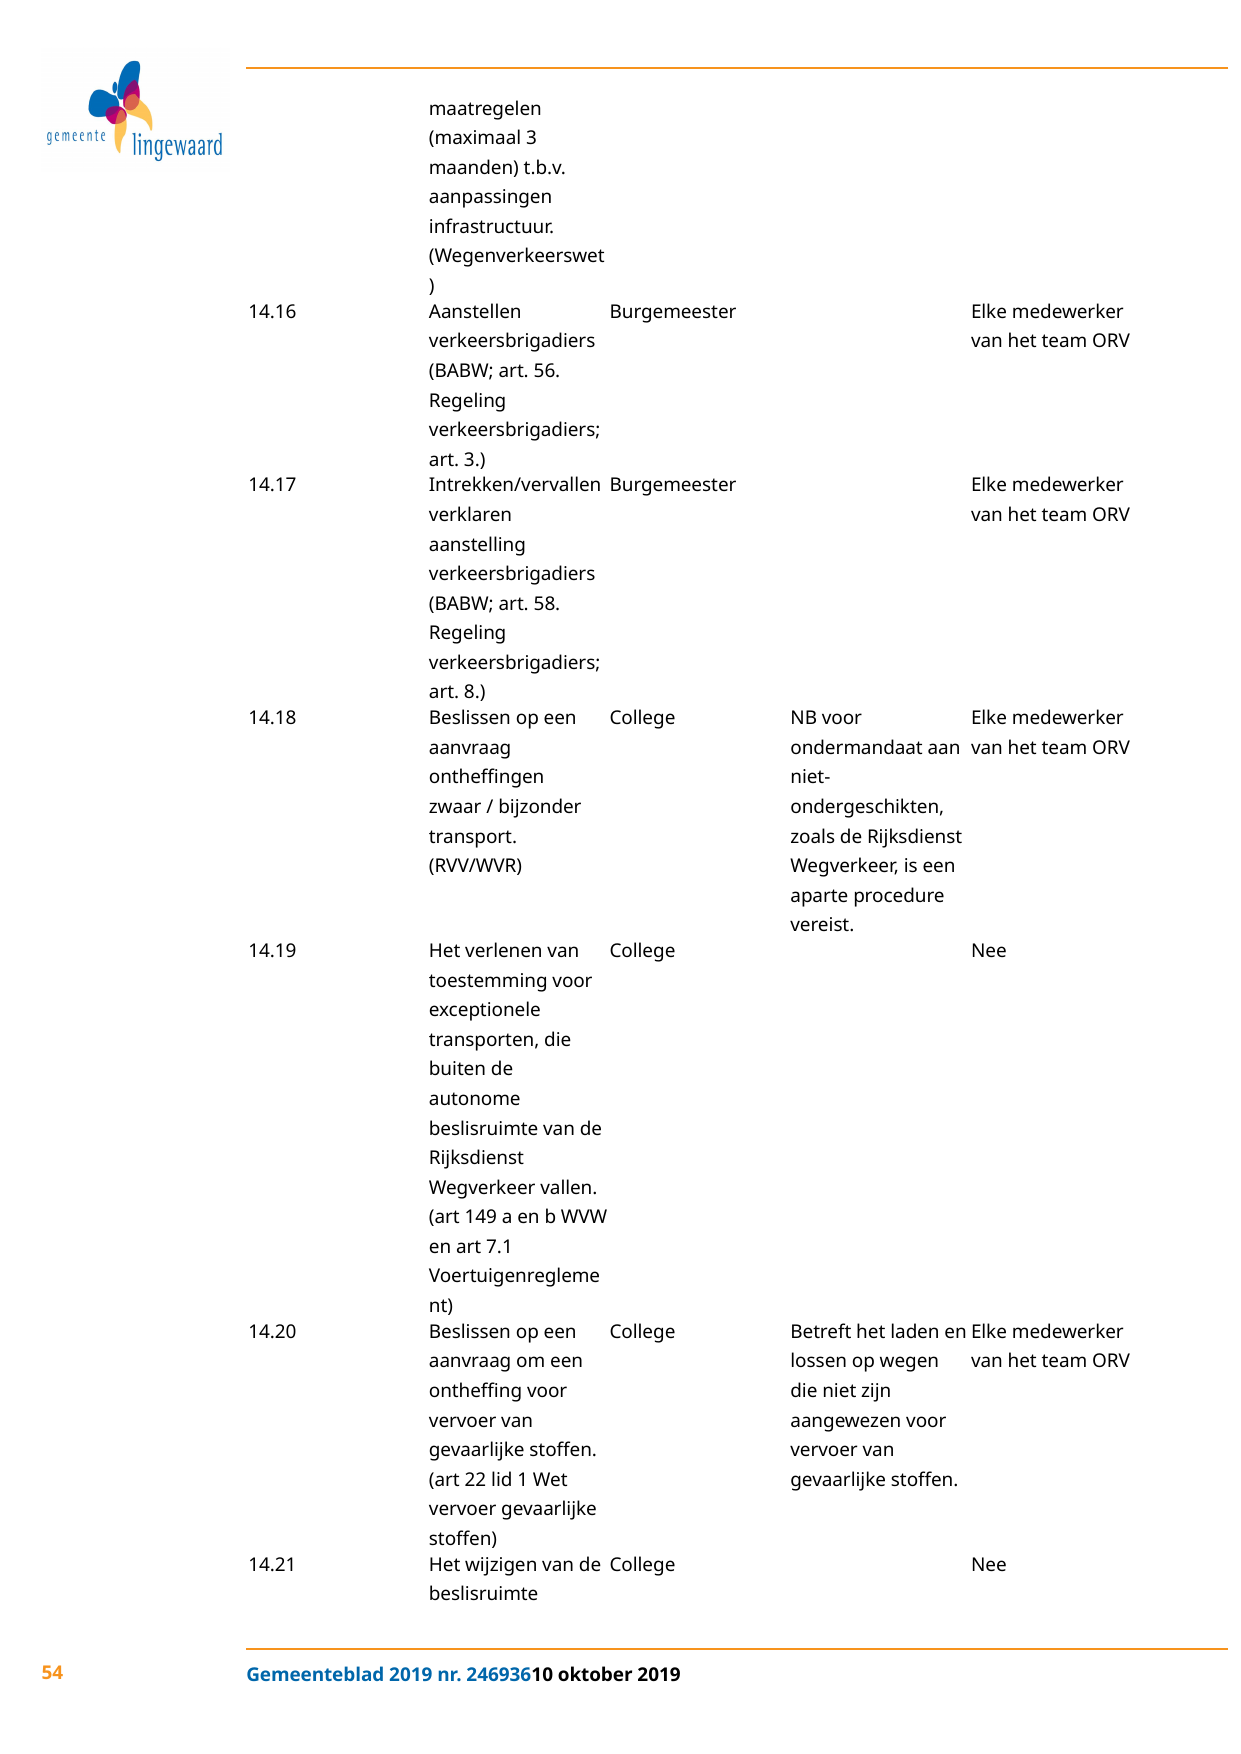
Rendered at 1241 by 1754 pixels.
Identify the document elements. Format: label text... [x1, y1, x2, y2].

picture [41, 47, 231, 172]
table_cell 14.16 [248, 298, 429, 472]
table_cell [790, 298, 971, 472]
table_cell [790, 472, 971, 704]
table_cell 14.18 [248, 705, 429, 937]
table_cell Intrekken/vervallen verklaren aanstelling verkeersbrigadiers (BABW; art. 58. Regeling verkeersbrigadiers; art. 8.) [429, 472, 609, 704]
table_cell Het verlenen van toestemming voor exceptionele transporten, die buiten de autonome beslisruimte van de Rijksdienst Wegverkeer vallen. (art 149 a en b WVW en art 7.1 Voertuigenreglement) [429, 937, 609, 1318]
table_cell 14.20 [248, 1318, 429, 1551]
table_cell College [609, 1318, 790, 1551]
table_cell Nee [971, 1551, 1152, 1606]
table_cell College [609, 1551, 790, 1606]
table_cell [790, 937, 971, 1318]
table_cell Elke medewerker van het team ORV [971, 705, 1152, 937]
table_cell Elke medewerker van het team ORV [971, 1318, 1152, 1551]
table_cell Burgemeester [609, 472, 790, 704]
table_cell College [609, 705, 790, 937]
table_cell Aanstellen verkeersbrigadiers (BABW; art. 56. Regeling verkeersbrigadiers; art. 3.) [429, 298, 609, 472]
table_cell maatregelen (maximaal 3 maanden) t.b.v. aanpassingen infrastructuur. (Wegenverkeerswet) [429, 95, 609, 298]
table_cell 14.19 [248, 937, 429, 1318]
table_cell Beslissen op een aanvraag ontheffingen zwaar / bijzonder transport. (RVV/WVR) [429, 705, 609, 937]
table_cell NB voor ondermandaat aan niet-ondergeschikten, zoals de Rijksdienst Wegverkeer, is een aparte procedure vereist. [790, 705, 971, 937]
table_cell College [609, 937, 790, 1318]
table_cell Elke medewerker van het team ORV [971, 472, 1152, 704]
table_cell Beslissen op een aanvraag om een ontheffing voor vervoer van gevaarlijke stoffen. (art 22 lid 1 Wet vervoer gevaarlijke stoffen) [429, 1318, 609, 1551]
table_cell [790, 95, 971, 298]
table_cell Nee [971, 937, 1152, 1318]
table_cell Het wijzigen van de beslisruimte [429, 1551, 609, 1606]
table_cell [248, 95, 429, 298]
table_cell 14.17 [248, 472, 429, 704]
table_cell 14.21 [248, 1551, 429, 1606]
table_cell Burgemeester [609, 298, 790, 472]
table_cell [790, 1551, 971, 1606]
table_cell [971, 95, 1152, 298]
table_cell Betreft het laden en lossen op wegen die niet zijn aangewezen voor vervoer van gevaarlijke stoffen. [790, 1318, 971, 1551]
table_cell [609, 95, 790, 298]
table_cell Elke medewerker van het team ORV [971, 298, 1152, 472]
